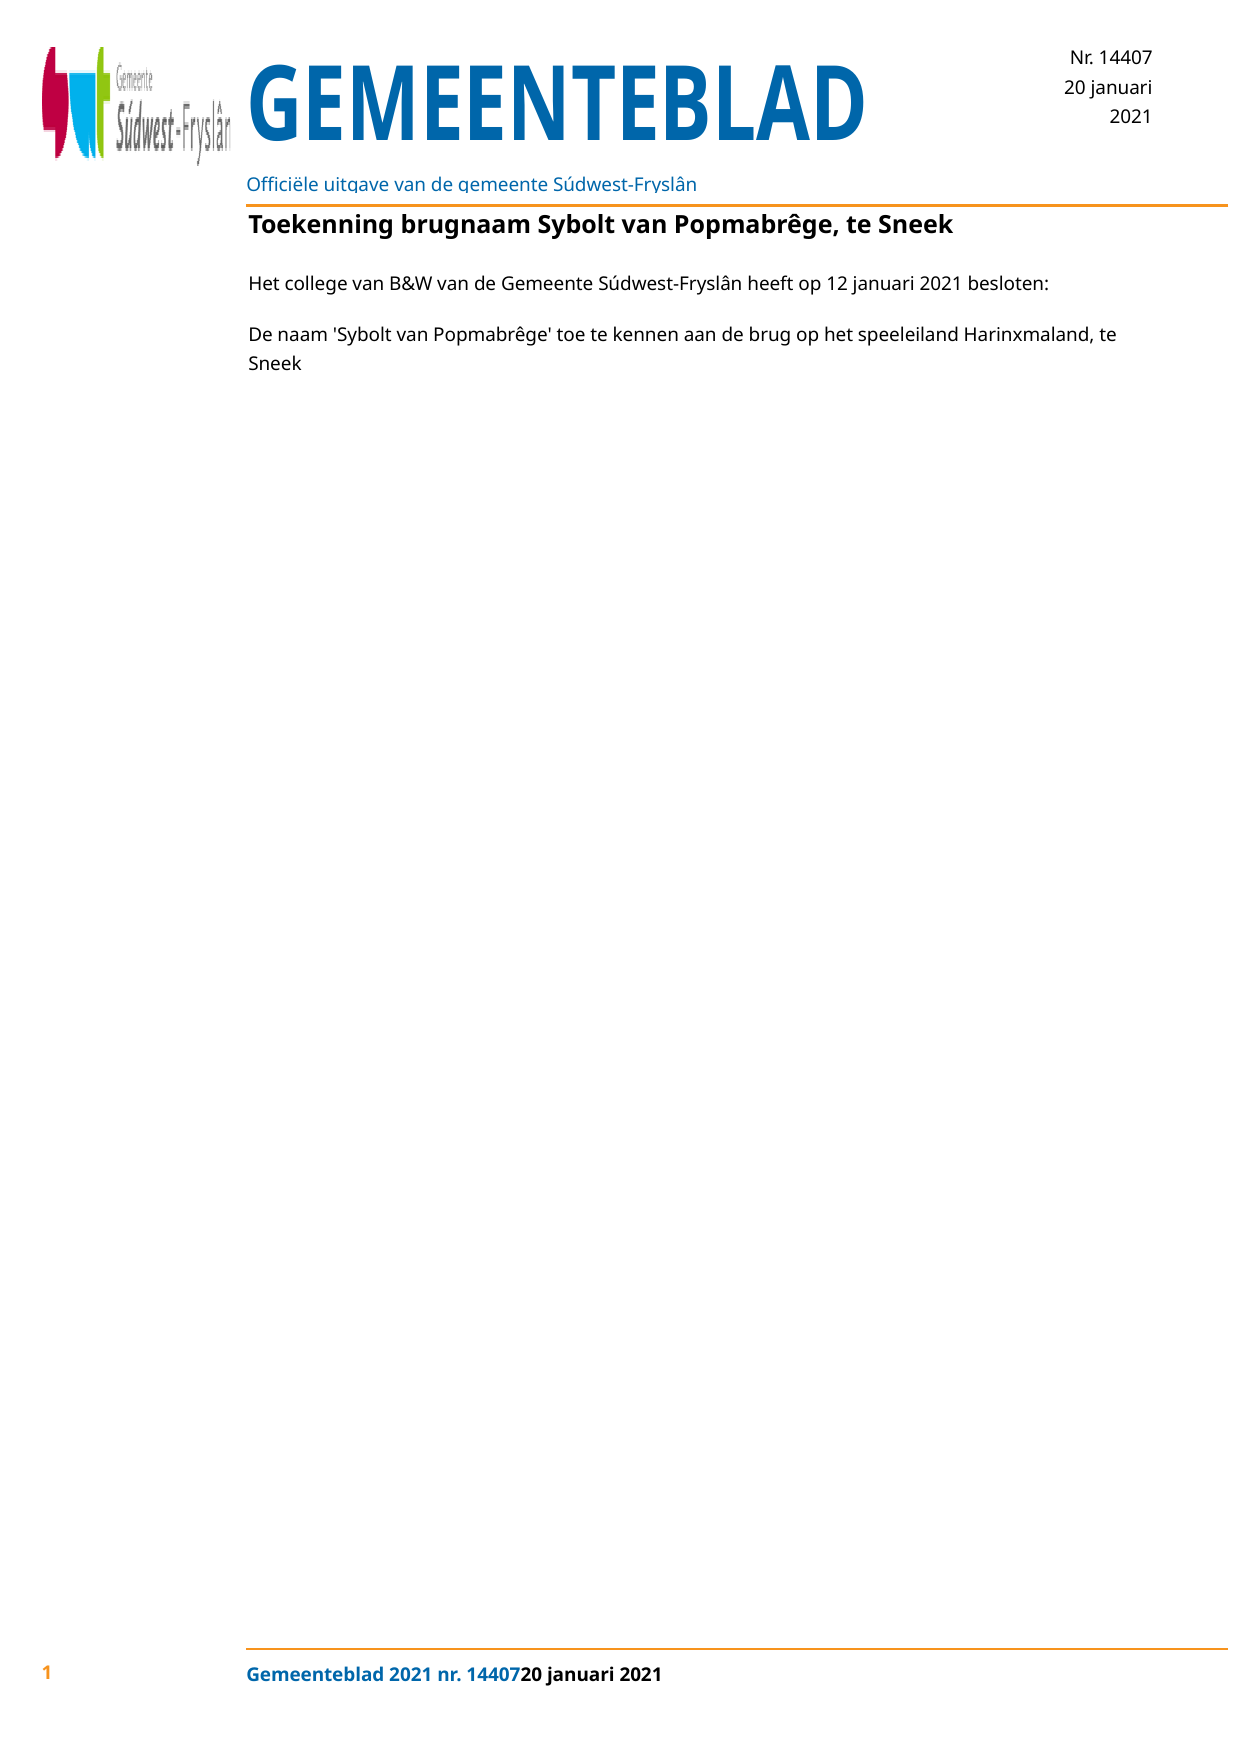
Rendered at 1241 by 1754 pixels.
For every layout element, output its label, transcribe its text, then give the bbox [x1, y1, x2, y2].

text De naam 'Sybolt van Popmabrêge' toe te kennen aan de brug op het speeleiland Harinxmaland, te Sneek [248, 321, 1152, 376]
text Toekenning brugnaam Sybolt van Popmabrêge, te Sneek [248, 207, 1152, 241]
picture [41, 47, 231, 172]
text Het college van B&W van de Gemeente Súdwest-Fryslân heeft op 12 januari 2021 besloten: [248, 270, 1152, 296]
